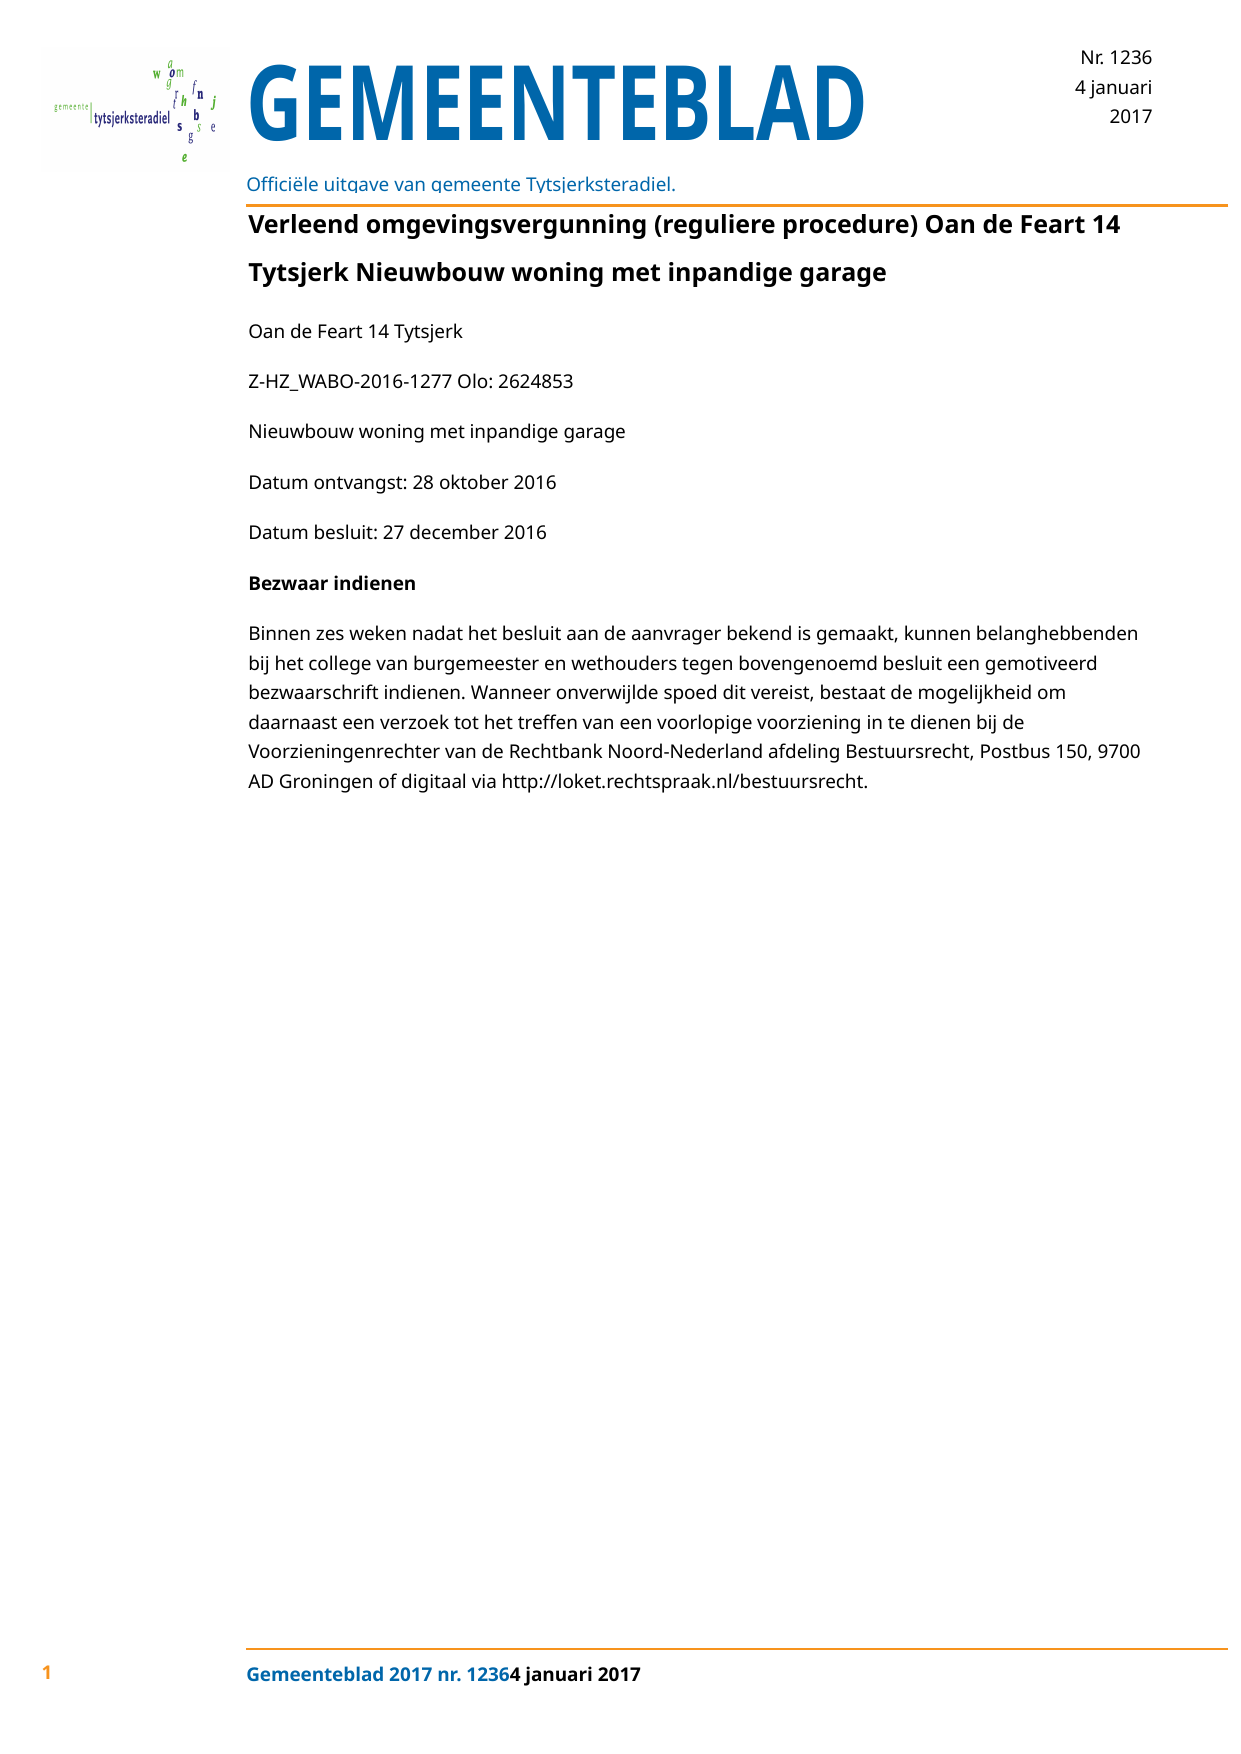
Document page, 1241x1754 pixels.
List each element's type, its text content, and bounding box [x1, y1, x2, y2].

picture [41, 47, 231, 172]
text Datum besluit: 27 december 2016 [248, 519, 1152, 545]
text Datum ontvangst: 28 oktober 2016 [248, 469, 1152, 495]
text Bezwaar indienen [248, 570, 1152, 596]
text Verleend omgevingsvergunning (reguliere procedure) Oan de Feart 14 Tytsjerk Nieuwbouw woning met inpandige garage [248, 207, 1152, 288]
text Nieuwbouw woning met inpandige garage [248, 419, 1152, 444]
text Z-HZ_WABO-2016-1277 Olo: 2624853 [248, 368, 1152, 394]
text Binnen zes weken nadat het besluit aan de aanvrager bekend is gemaakt, kunnen belanghebbenden bij het college van burgemeester en wethouders tegen bovengenoemd besluit een gemotiveerd bezwaarschrift indienen. Wanneer onverwijlde spoed dit vereist, bestaat de mogelijkheid om daarnaast een verzoek tot het treffen van een voorlopige voorziening in te dienen bij de Voorzieningenrechter van de Rechtbank Noord-Nederland afdeling Bestuursrecht, Postbus 150, 9700 AD Groningen of digitaal via http://loket.rechtspraak.nl/bestuursrecht. [248, 620, 1152, 794]
text Oan de Feart 14 Tytsjerk [248, 318, 1152, 344]
